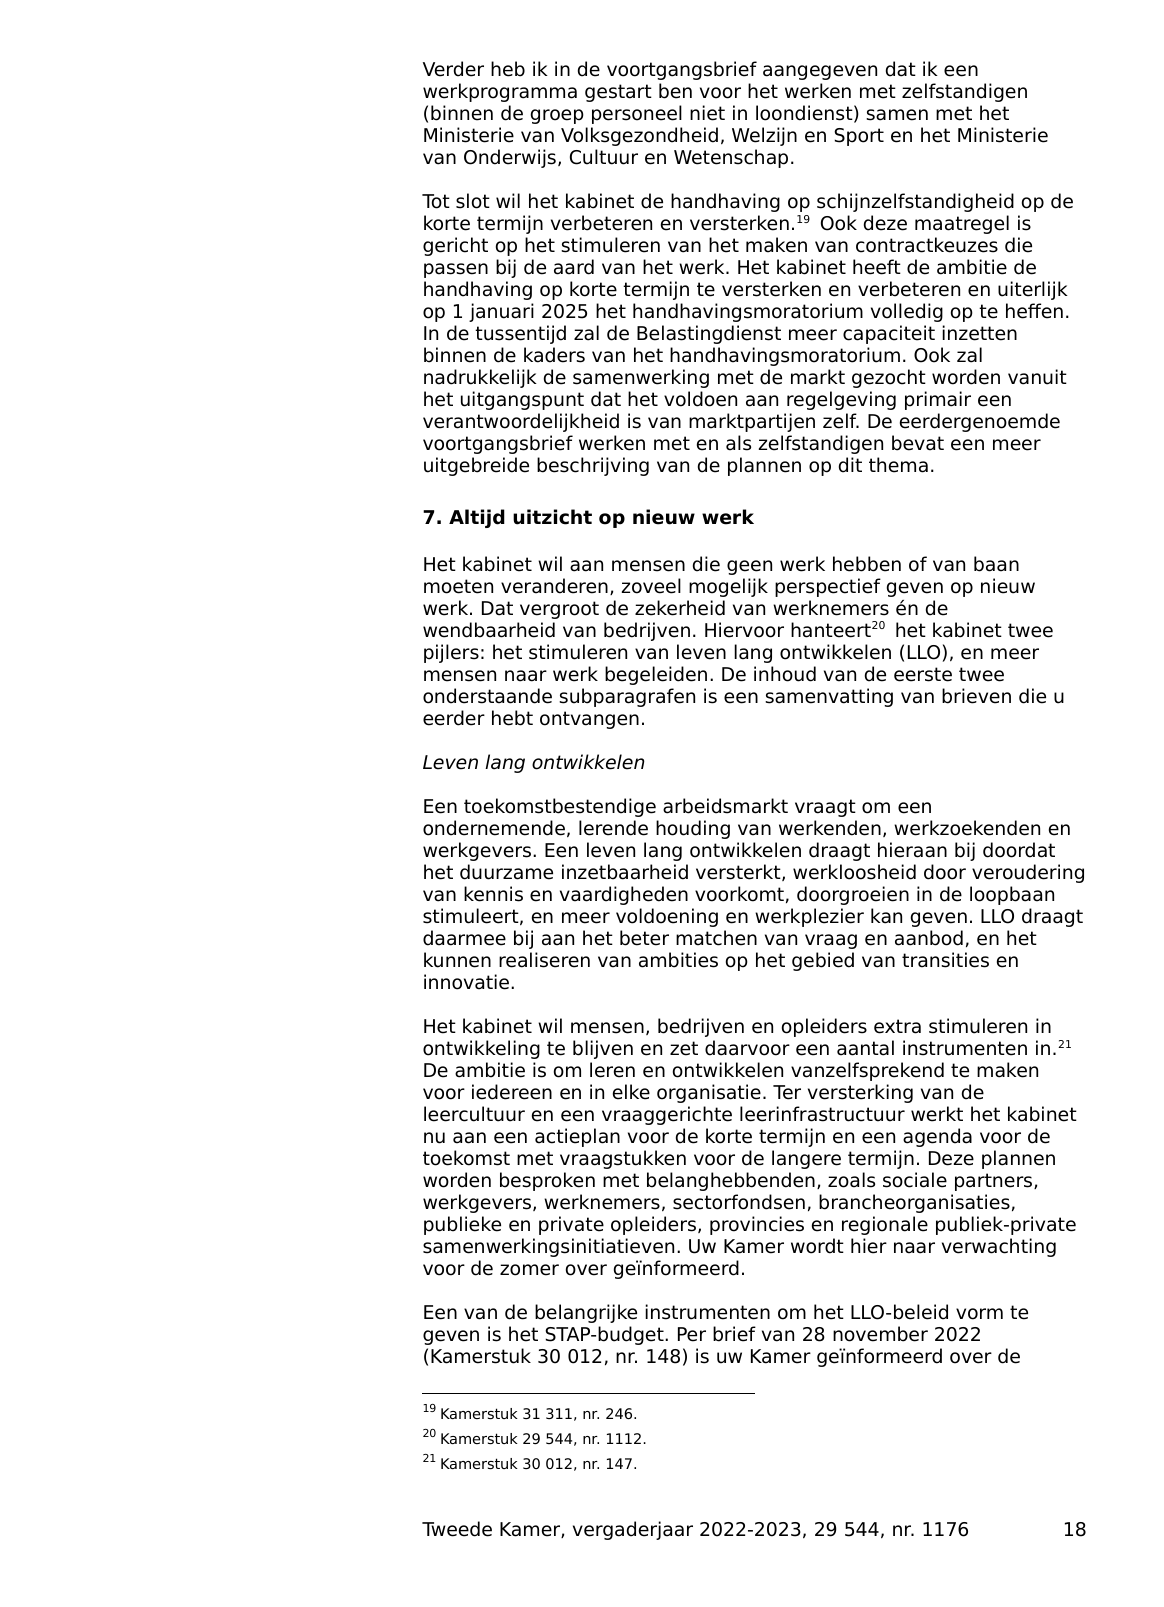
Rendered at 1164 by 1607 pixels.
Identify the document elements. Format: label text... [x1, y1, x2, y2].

text Verder heb ik in de voortgangsbrief aangegeven dat ik een werkprogramma gestart ben voor het werken met zelfstandigen (binnen de groep personeel niet in loondienst) samen met het Ministerie van Volksgezondheid, Welzijn en Sport en het Ministerie van Onderwijs, Cultuur en Wetenschap. [422, 59, 1087, 169]
text Kamerstuk 31 311, nr. 246. [422, 1402, 1087, 1424]
subtitle 7. Altijd uitzicht op nieuw werk [422, 507, 1087, 529]
text Het kabinet wil mensen, bedrijven en opleiders extra stimuleren in ontwikkeling te blijven en zet daarvoor een aantal instrumenten in. De ambitie is om leren en ontwikkelen vanzelfsprekend te maken voor iedereen en in elke organisatie. Ter versterking van de leercultuur en een vraaggerichte leerinfrastructuur werkt het kabinet nu aan een actieplan voor de korte termijn en een agenda voor de toekomst met vraagstukken voor de langere termijn. Deze plannen worden besproken met belanghebbenden, zoals sociale partners, werkgevers, werknemers, sectorfondsen, brancheorganisaties, publieke en private opleiders, provincies en regionale publiek-private samenwerkingsinitiatieven. Uw Kamer wordt hier naar verwachting voor de zomer over geïnformeerd. [422, 1016, 1087, 1280]
text Een van de belangrijke instrumenten om het LLO-beleid vorm te geven is het STAP-budget. Per brief van 28 november 2022 (Kamerstuk 30 012, nr. 148) is uw Kamer geïnformeerd over de [422, 1302, 1087, 1368]
text Kamerstuk 29 544, nr. 1112. [422, 1427, 1087, 1449]
text Kamerstuk 30 012, nr. 147. [422, 1452, 1087, 1474]
text Een toekomstbestendige arbeidsmarkt vraagt om een ondernemende, lerende houding van werkenden, werkzoekenden en werkgevers. Een leven lang ontwikkelen draagt hieraan bij doordat het duurzame inzetbaarheid versterkt, werkloosheid door veroudering van kennis en vaardigheden voorkomt, doorgroeien in de loopbaan stimuleert, en meer voldoening en werkplezier kan geven. LLO draagt daarmee bij aan het beter matchen van vraag en aanbod, en het kunnen realiseren van ambities op het gebied van transities en innovatie. [422, 796, 1087, 994]
subtitle Leven lang ontwikkelen [422, 752, 1087, 774]
text Het kabinet wil aan mensen die geen werk hebben of van baan moeten veranderen, zoveel mogelijk perspectief geven op nieuw werk. Dat vergroot de zekerheid van werknemers én de wendbaarheid van bedrijven. Hiervoor hanteert het kabinet twee pijlers: het stimuleren van leven lang ontwikkelen (LLO), en meer mensen naar werk begeleiden. De inhoud van de eerste twee onderstaande subparagrafen is een samenvatting van brieven die u eerder hebt ontvangen. [422, 554, 1087, 730]
text Tot slot wil het kabinet de handhaving op schijnzelfstandigheid op de korte termijn verbeteren en versterken. Ook deze maatregel is gericht op het stimuleren van het maken van contractkeuzes die passen bij de aard van het werk. Het kabinet heeft de ambitie de handhaving op korte termijn te versterken en verbeteren en uiterlijk op 1 januari 2025 het handhavingsmoratorium volledig op te heffen. In de tussentijd zal de Belastingdienst meer capaciteit inzetten binnen de kaders van het handhavingsmoratorium. Ook zal nadrukkelijk de samenwerking met de markt gezocht worden vanuit het uitgangspunt dat het voldoen aan regelgeving primair een verantwoordelijkheid is van marktpartijen zelf. De eerdergenoemde voortgangsbrief werken met en als zelfstandigen bevat een meer uitgebreide beschrijving van de plannen op dit thema. [422, 191, 1087, 477]
